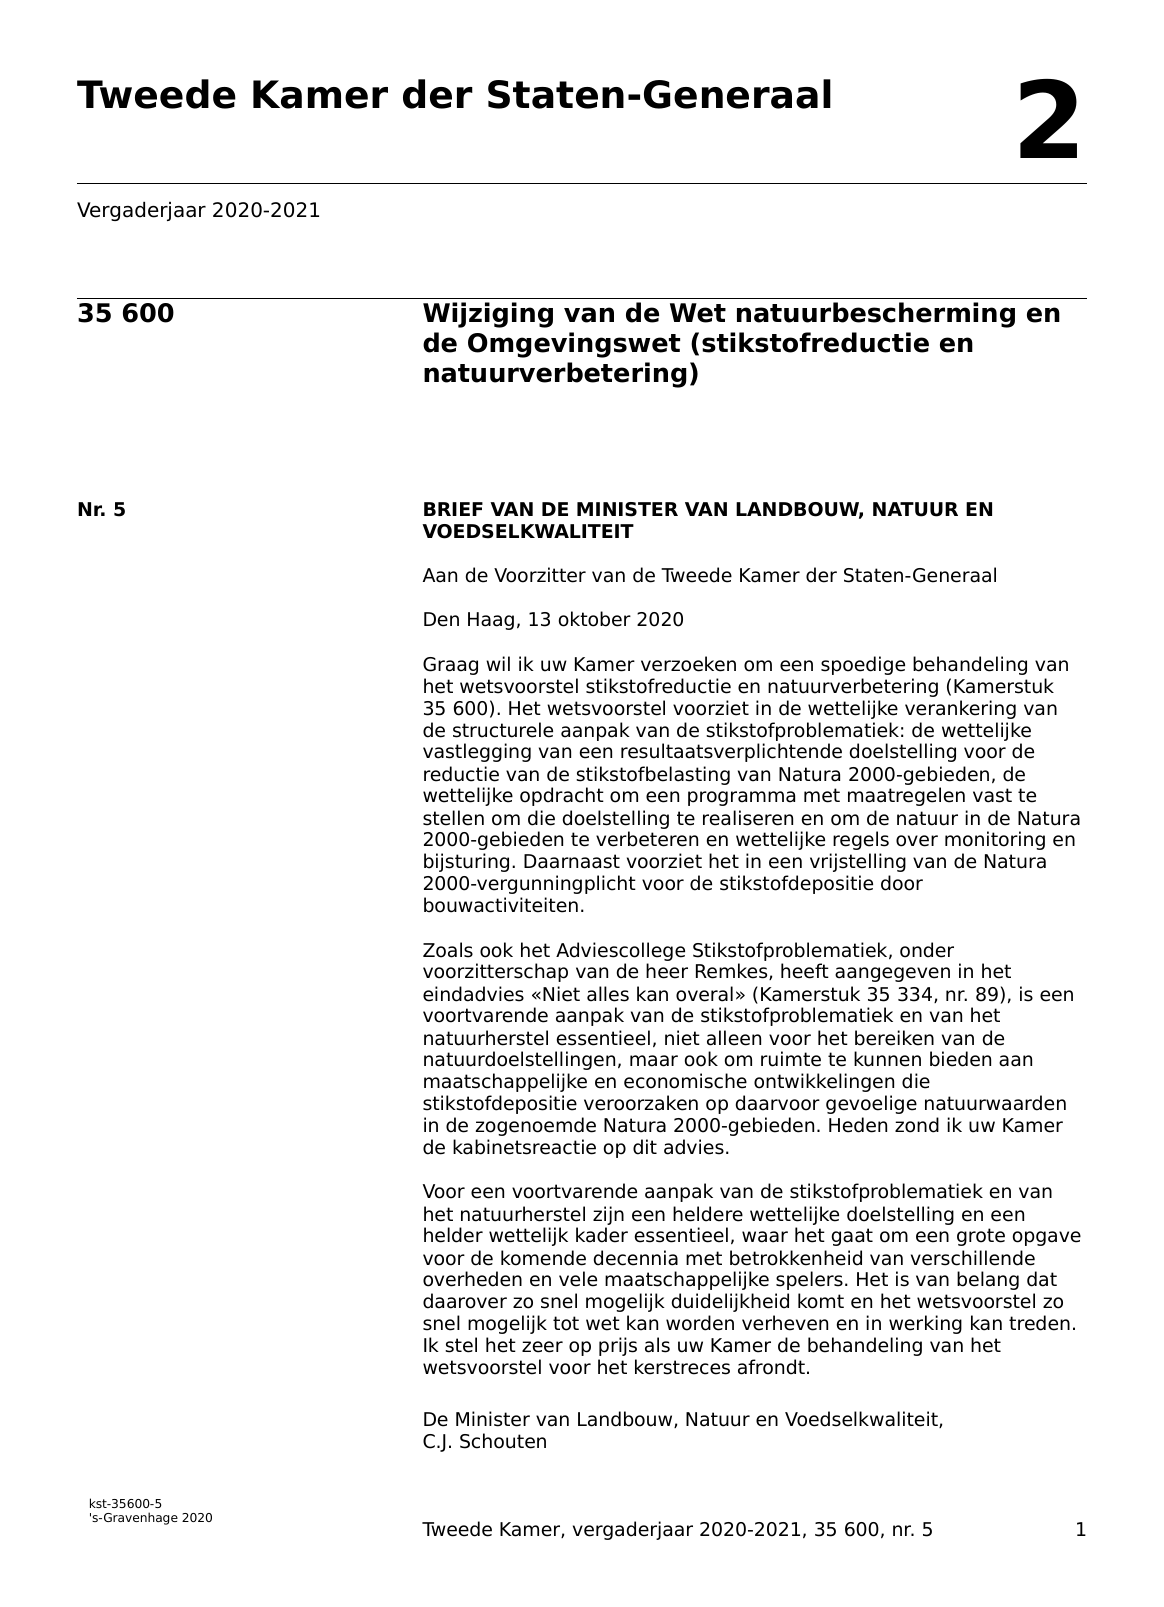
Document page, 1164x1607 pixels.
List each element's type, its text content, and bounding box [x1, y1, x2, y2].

table_cell Vergaderjaar 2020-2021 [77, 184, 1087, 298]
text De Minister van Landbouw, Natuur en Voedselkwaliteit, C.J. Schouten [422, 1409, 1087, 1453]
table_header 2 [886, 59, 1087, 183]
text Zoals ook het Adviescollege Stikstofproblematiek, onder voorzitterschap van de heer Remkes, heeft aangegeven in het eindadvies «Niet alles kan overal» (Kamerstuk 35 334, nr. 89), is een voortvarende aanpak van de stikstofproblematiek en van het natuurherstel essentieel, niet alleen voor het bereiken van de natuurdoelstellingen, maar ook om ruimte te kunnen bieden aan maatschappelijke en economische ontwikkelingen die stikstofdepositie veroorzaken op daarvoor gevoelige natuurwaarden in de zogenoemde Natura 2000-gebieden. Heden zond ik uw Kamer de kabinetsreactie op dit advies. [422, 939, 1087, 1159]
text kst-35600-5 [88, 1497, 323, 1511]
text Graag wil ik uw Kamer verzoeken om een spoedige behandeling van het wetsvoorstel stikstofreductie en natuurverbetering (Kamerstuk 35 600). Het wetsvoorstel voorziet in de wettelijke verankering van de structurele aanpak van de stikstofproblematiek: de wettelijke vastlegging van een resultaatsverplichtende doelstelling voor de reductie van de stikstofbelasting van Natura 2000-gebieden, de wettelijke opdracht om een programma met maatregelen vast te stellen om die doelstelling te realiseren en om de natuur in de Natura 2000-gebieden te verbeteren en wettelijke regels over monitoring en bijsturing. Daarnaast voorziet het in een vrijstelling van de Natura 2000-vergunningplicht voor de stikstofdepositie door bouwactiviteiten. [422, 653, 1087, 917]
table_header Tweede Kamer der Staten-Generaal [77, 59, 886, 183]
subtitle Nr. 5 BRIEF VAN DE MINISTER VAN LANDBOUW, NATUUR EN VOEDSELKWALITEIT [77, 499, 1087, 543]
text Voor een voortvarende aanpak van de stikstofproblematiek en van het natuurherstel zijn een heldere wettelijke doelstelling en een helder wettelijk kader essentieel, waar het gaat om een grote opgave voor de komende decennia met betrokkenheid van verschillende overheden en vele maatschappelijke spelers. Het is van belang dat daarover zo snel mogelijk duidelijkheid komt en het wetsvoorstel zo snel mogelijk tot wet kan worden verheven en in werking kan treden. Ik stel het zeer op prijs als uw Kamer de behandeling van het wetsvoorstel voor het kerstreces afrondt. [422, 1181, 1087, 1379]
text Den Haag, 13 oktober 2020 [422, 609, 1087, 631]
text Aan de Voorzitter van de Tweede Kamer der Staten-Generaal [422, 565, 1087, 587]
text 's-Gravenhage 2020 [88, 1511, 323, 1525]
subtitle 35 600 Wijziging van de Wet natuurbescherming en de Omgevingswet (stikstofreductie en natuurverbetering) [77, 299, 1087, 388]
